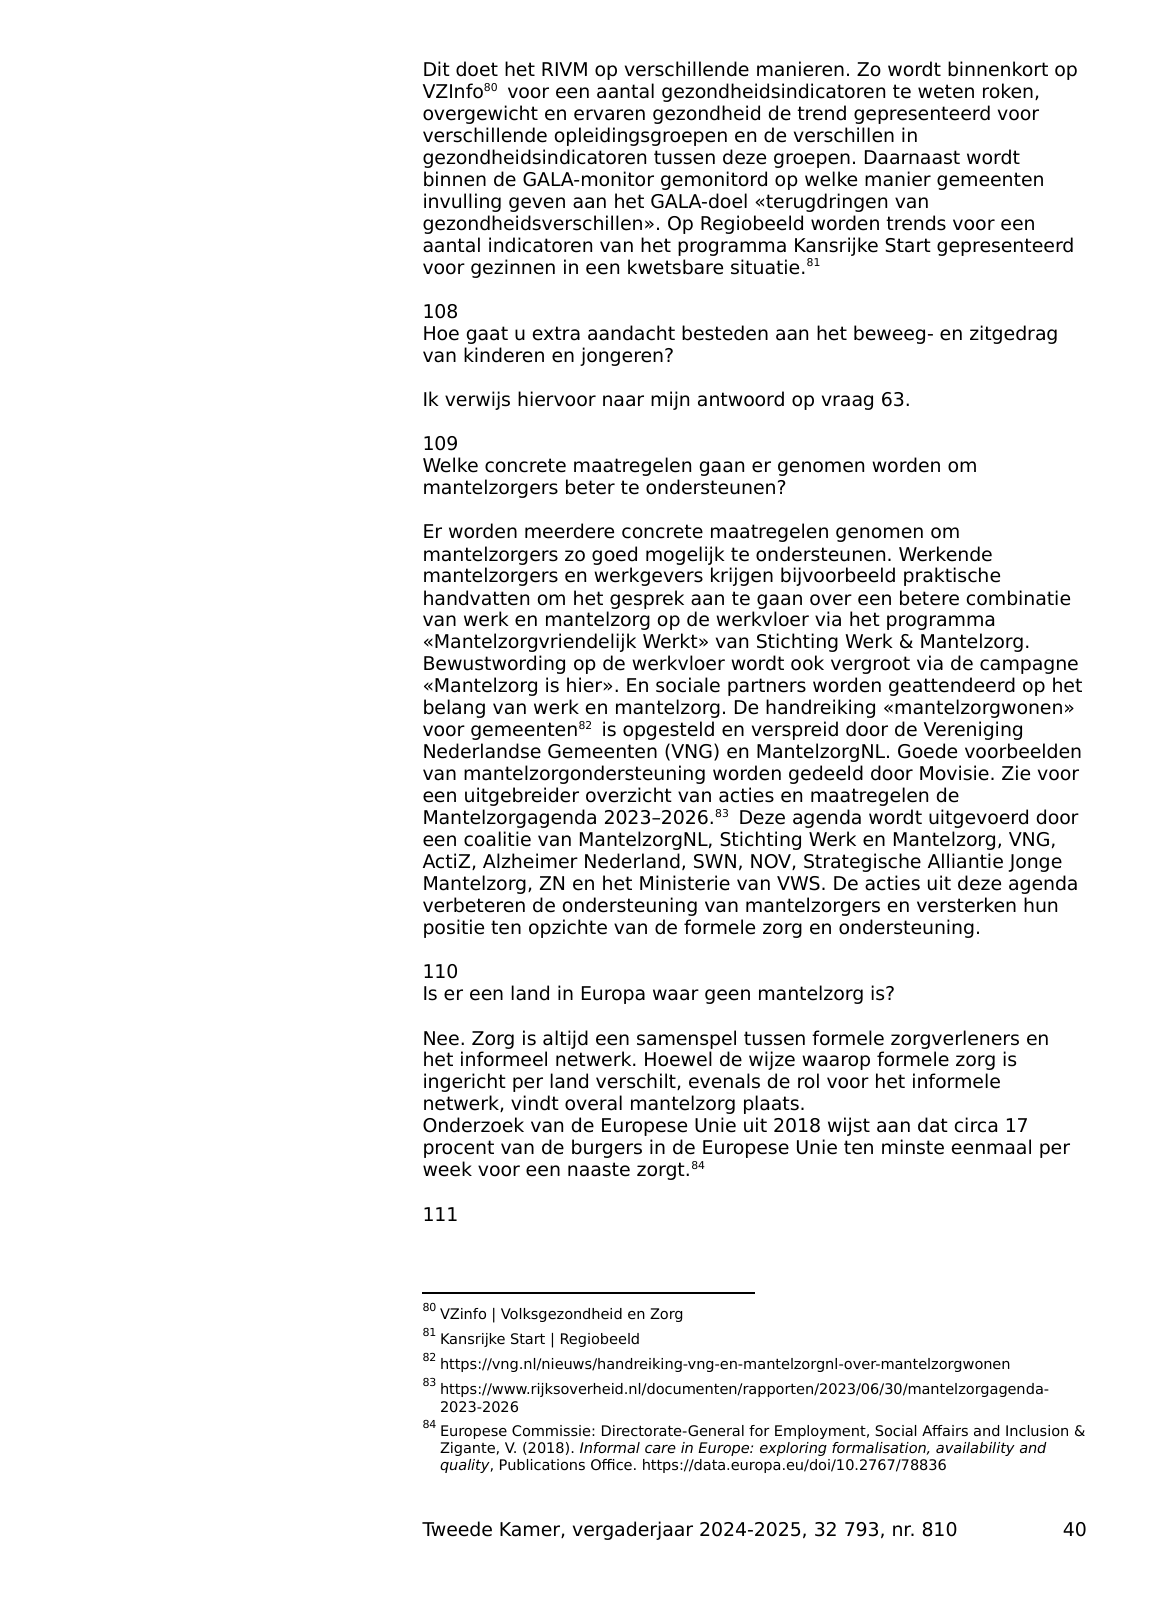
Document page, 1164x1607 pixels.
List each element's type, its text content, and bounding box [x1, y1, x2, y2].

text Is er een land in Europa waar geen mantelzorg is? [422, 983, 1087, 1005]
text Kansrijke Start | Regiobeeld [422, 1327, 1087, 1349]
text Hoe gaat u extra aandacht besteden aan het beweeg- en zitgedrag van kinderen en jongeren? [422, 323, 1087, 367]
text Nee. Zorg is altijd een samenspel tussen formele zorgverleners en het informeel netwerk. Hoewel de wijze waarop formele zorg is ingericht per land verschilt, evenals de rol voor het informele netwerk, vindt overal mantelzorg plaats. [422, 1027, 1087, 1115]
text Welke concrete maatregelen gaan er genomen worden om mantelzorgers beter te ondersteunen? [422, 455, 1087, 499]
text https://vng.nl/nieuws/handreiking-vng-en-mantelzorgnl-over-mantelzorgwonen [422, 1352, 1087, 1374]
text Ik verwijs hiervoor naar mijn antwoord op vraag 63. [422, 389, 1087, 411]
text VZinfo | Volksgezondheid en Zorg [422, 1302, 1087, 1324]
text Onderzoek van de Europese Unie uit 2018 wijst aan dat circa 17 procent van de burgers in de Europese Unie ten minste eenmaal per week voor een naaste zorgt. [422, 1115, 1087, 1181]
text 109 [422, 433, 1087, 455]
text 110 [422, 961, 1087, 983]
text https://www.rijksoverheid.nl/documenten/rapporten/2023/06/30/mantelzorgagenda-2023-2026 [422, 1377, 1087, 1416]
text Er worden meerdere concrete maatregelen genomen om mantelzorgers zo goed mogelijk te ondersteunen. Werkende mantelzorgers en werkgevers krijgen bijvoorbeeld praktische handvatten om het gesprek aan te gaan over een betere combinatie van werk en mantelzorg op de werkvloer via het programma «Mantelzorgvriendelijk Werkt» van Stichting Werk & Mantelzorg. Bewustwording op de werkvloer wordt ook vergroot via de campagne «Mantelzorg is hier». En sociale partners worden geattendeerd op het belang van werk en mantelzorg. De handreiking «mantelzorgwonen» voor gemeenten is opgesteld en verspreid door de Vereniging Nederlandse Gemeenten (VNG) en MantelzorgNL. Goede voorbeelden van mantelzorgondersteuning worden gedeeld door Movisie. Zie voor een uitgebreider overzicht van acties en maatregelen de Mantelzorgagenda 2023–2026. Deze agenda wordt uitgevoerd door een coalitie van MantelzorgNL, Stichting Werk en Mantelzorg, VNG, ActiZ, Alzheimer Nederland, SWN, NOV, Strategische Alliantie Jonge Mantelzorg, ZN en het Ministerie van VWS. De acties uit deze agenda verbeteren de ondersteuning van mantelzorgers en versterken hun positie ten opzichte van de formele zorg en ondersteuning. [422, 521, 1087, 939]
text 111 [422, 1203, 1087, 1225]
text Europese Commissie: Directorate-General for Employment, Social Affairs and Inclusion & Zigante, V. (2018). Informal care in Europe: exploring formalisation, availability and quality, Publications Office. https://data.europa.eu/doi/10.2767/78836 [422, 1418, 1087, 1474]
text 108 [422, 301, 1087, 323]
text Dit doet het RIVM op verschillende manieren. Zo wordt binnenkort op VZInfo voor een aantal gezondheidsindicatoren te weten roken, overgewicht en ervaren gezondheid de trend gepresenteerd voor verschillende opleidingsgroepen en de verschillen in gezondheidsindicatoren tussen deze groepen. Daarnaast wordt binnen de GALA-monitor gemonitord op welke manier gemeenten invulling geven aan het GALA-doel «terugdringen van gezondheidsverschillen». Op Regiobeeld worden trends voor een aantal indicatoren van het programma Kansrijke Start gepresenteerd voor gezinnen in een kwetsbare situatie. [422, 59, 1087, 279]
